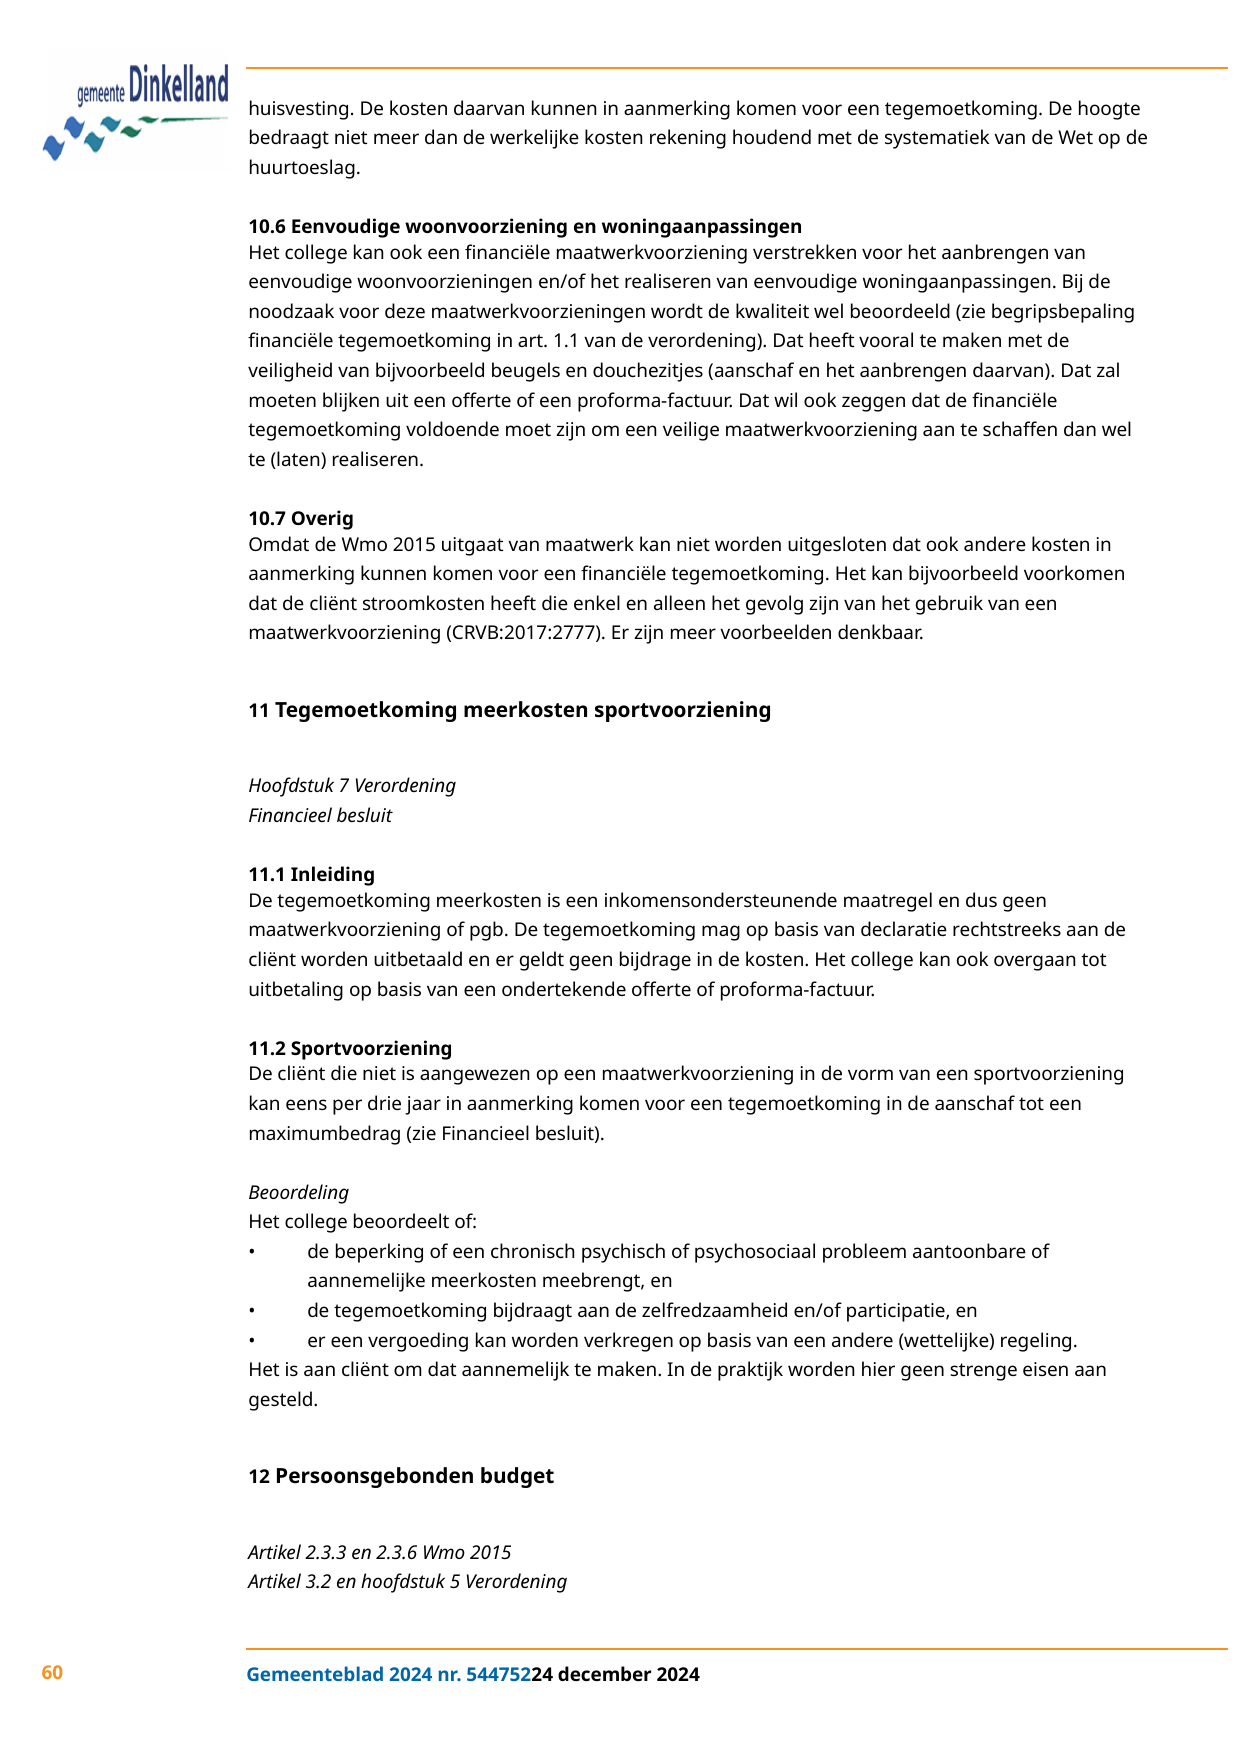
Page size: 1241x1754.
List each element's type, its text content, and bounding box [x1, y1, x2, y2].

list de beperking of een chronisch psychisch of psychosociaal probleem aantoonbare of aannemelijke meerkosten meebrengt, en [248, 1238, 1152, 1293]
picture [41, 47, 231, 172]
text Het college kan ook een financiële maatwerkvoorziening verstrekken voor het aanbrengen van eenvoudige woonvoorzieningen en/of het realiseren van eenvoudige woningaanpassingen. Bij de noodzaak voor deze maatwerkvoorzieningen wordt de kwaliteit wel beoordeeld (zie begripsbepaling financiële tegemoetkoming in art. 1.1 van de verordening). Dat heeft vooral te maken met de veiligheid van bijvoorbeeld beugels en douchezitjes (aanschaf en het aanbrengen daarvan). Dat zal moeten blijken uit een offerte of een proforma-factuur. Dat wil ook zeggen dat de financiële tegemoetkoming voldoende moet zijn om een veilige maatwerkvoorziening aan te schaffen dan wel te (laten) realiseren. [248, 239, 1152, 472]
text De tegemoetkoming meerkosten is een inkomensondersteunende maatregel en dus geen maatwerkvoorziening of pgb. De tegemoetkoming mag op basis van declaratie rechtstreeks aan de cliënt worden uitbetaald en er geldt geen bijdrage in de kosten. Het college kan ook overgaan tot uitbetaling op basis van een ondertekende offerte of proforma-factuur. [248, 887, 1152, 1001]
text 12 Persoonsgebonden budget [248, 1461, 1152, 1490]
text 10.7 Overig [248, 505, 1152, 531]
text 10.6 Eenvoudige woonvoorziening en woningaanpassingen [248, 213, 1152, 239]
list er een vergoeding kan worden verkregen op basis van een andere (wettelijke) regeling. [248, 1327, 1152, 1353]
list de tegemoetkoming bijdraagt aan de zelfredzaamheid en/of participatie, en [248, 1297, 1152, 1323]
text De cliënt die niet is aangewezen op een maatwerkvoorziening in de vorm van een sportvoorziening kan eens per drie jaar in aanmerking komen voor een tegemoetkoming in de aanschaf tot een maximumbedrag (zie Financieel besluit). [248, 1061, 1152, 1146]
text Financieel besluit [248, 802, 1152, 828]
text Het is aan cliënt om dat aannemelijk te maken. In de praktijk worden hier geen strenge eisen aan gesteld. [248, 1356, 1152, 1412]
text Beoordeling [248, 1179, 1152, 1205]
text Artikel 3.2 en hoofdstuk 5 Verordening [248, 1568, 1152, 1594]
text huisvesting. De kosten daarvan kunnen in aanmerking komen voor een tegemoetkoming. De hoogte bedraagt niet meer dan de werkelijke kosten rekening houdend met de systematiek van de Wet op de huurtoeslag. [248, 95, 1152, 180]
text Omdat de Wmo 2015 uitgaat van maatwerk kan niet worden uitgesloten dat ook andere kosten in aanmerking kunnen komen voor een financiële tegemoetkoming. Het kan bijvoorbeeld voorkomen dat de cliënt stroomkosten heeft die enkel en alleen het gevolg zijn van het gebruik van een maatwerkvoorziening (CRVB:2017:2777). Er zijn meer voorbeelden denkbaar. [248, 531, 1152, 645]
text Hoofdstuk 7 Verordening [248, 772, 1152, 798]
text Het college beoordeelt of: [248, 1208, 1152, 1234]
text Artikel 2.3.3 en 2.3.6 Wmo 2015 [248, 1539, 1152, 1565]
text 11.1 Inleiding [248, 861, 1152, 887]
text 11.2 Sportvoorziening [248, 1035, 1152, 1061]
text 11 Tegemoetkoming meerkosten sportvoorziening [248, 695, 1152, 723]
